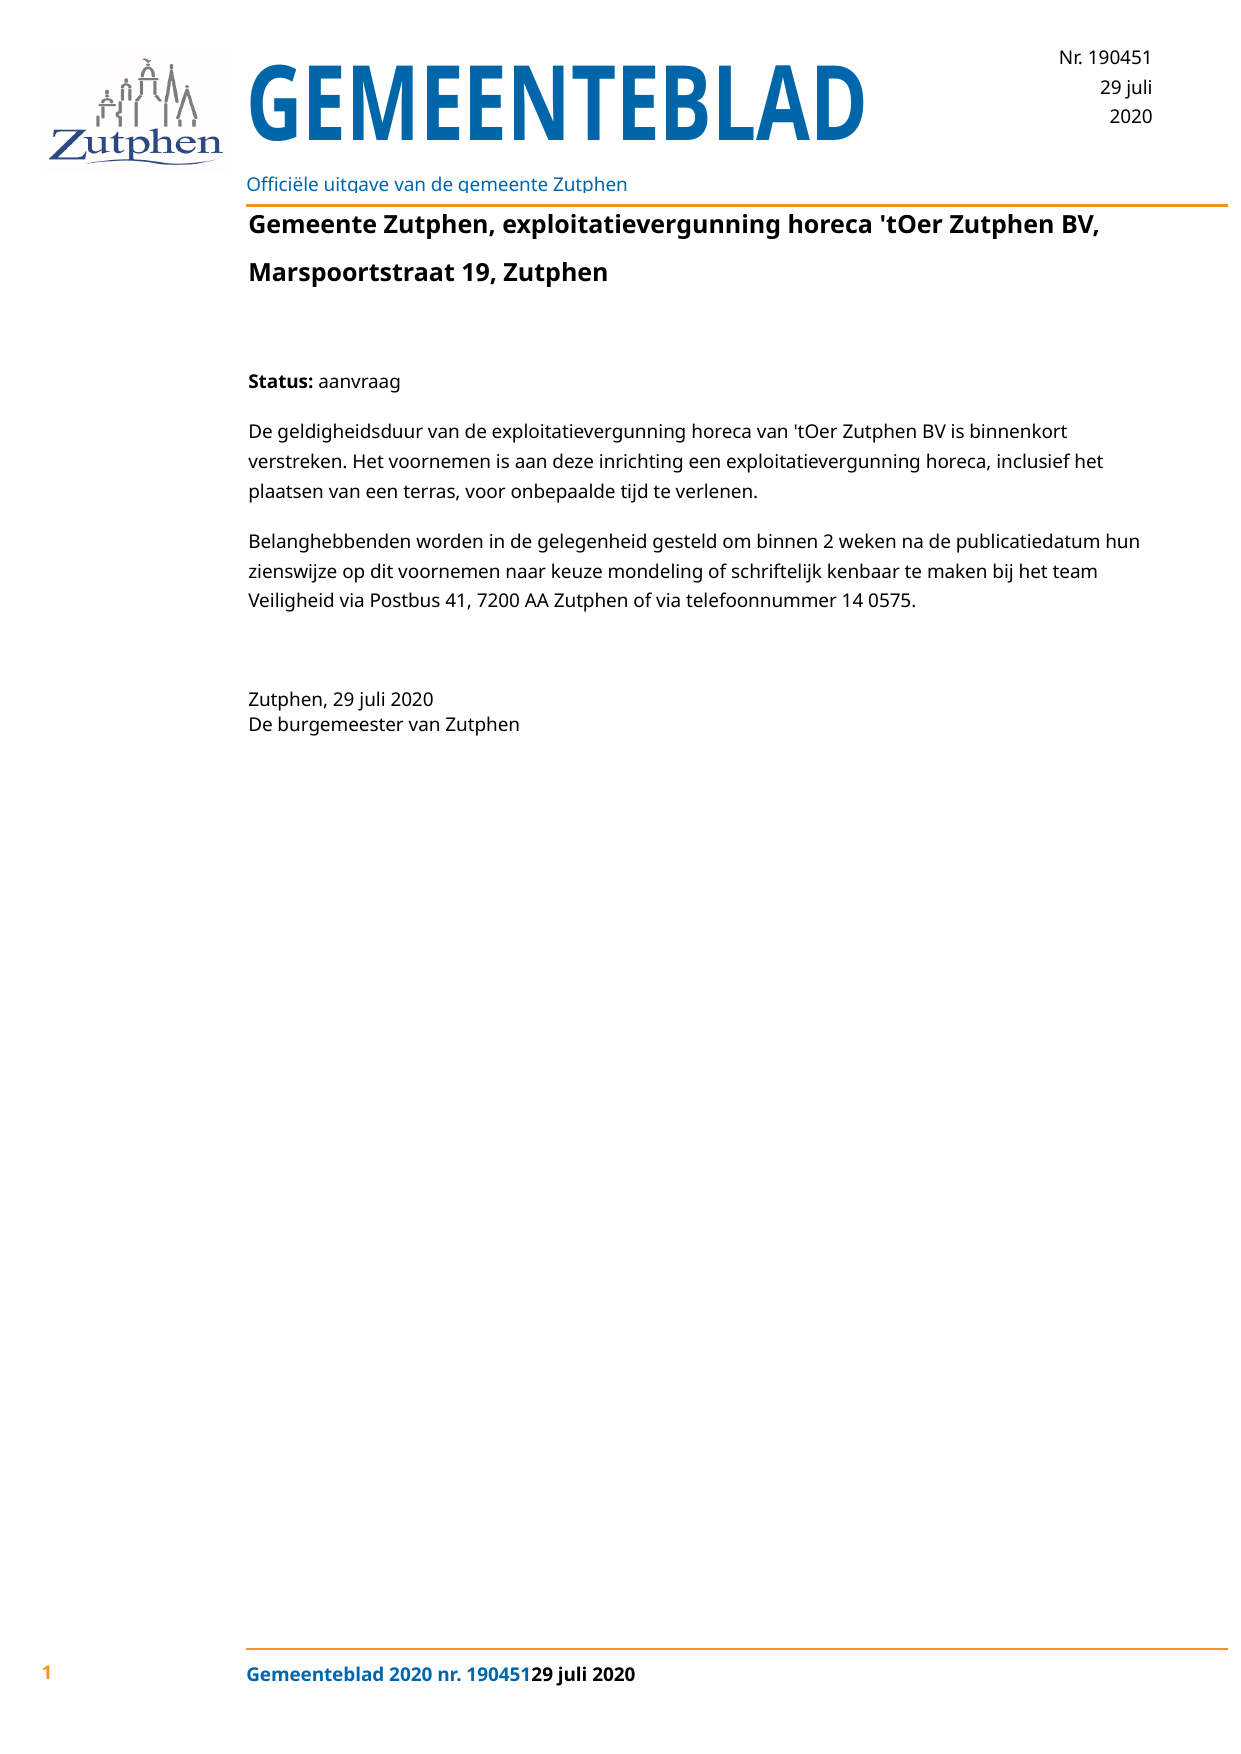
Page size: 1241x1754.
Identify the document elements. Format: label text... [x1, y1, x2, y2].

picture [41, 47, 231, 172]
text De burgemeester van Zutphen [248, 711, 1152, 737]
text Gemeente Zutphen, exploitatievergunning horeca 'tOer Zutphen BV, Marspoortstraat 19, Zutphen [248, 207, 1152, 288]
text De geldigheidsduur van de exploitatievergunning horeca van 'tOer Zutphen BV is binnenkort verstreken. Het voornemen is aan deze inrichting een exploitatievergunning horeca, inclusief het plaatsen van een terras, voor onbepaalde tijd te verlenen. [248, 419, 1152, 504]
text Status: aanvraag [248, 368, 1152, 394]
text Zutphen, 29 juli 2020 [248, 686, 1152, 711]
text Belanghebbenden worden in de gelegenheid gesteld om binnen 2 weken na de publicatiedatum hun zienswijze op dit voornemen naar keuze mondeling of schriftelijk kenbaar te maken bij het team Veiligheid via Postbus 41, 7200 AA Zutphen of via telefoonnummer 14 0575. [248, 528, 1152, 613]
